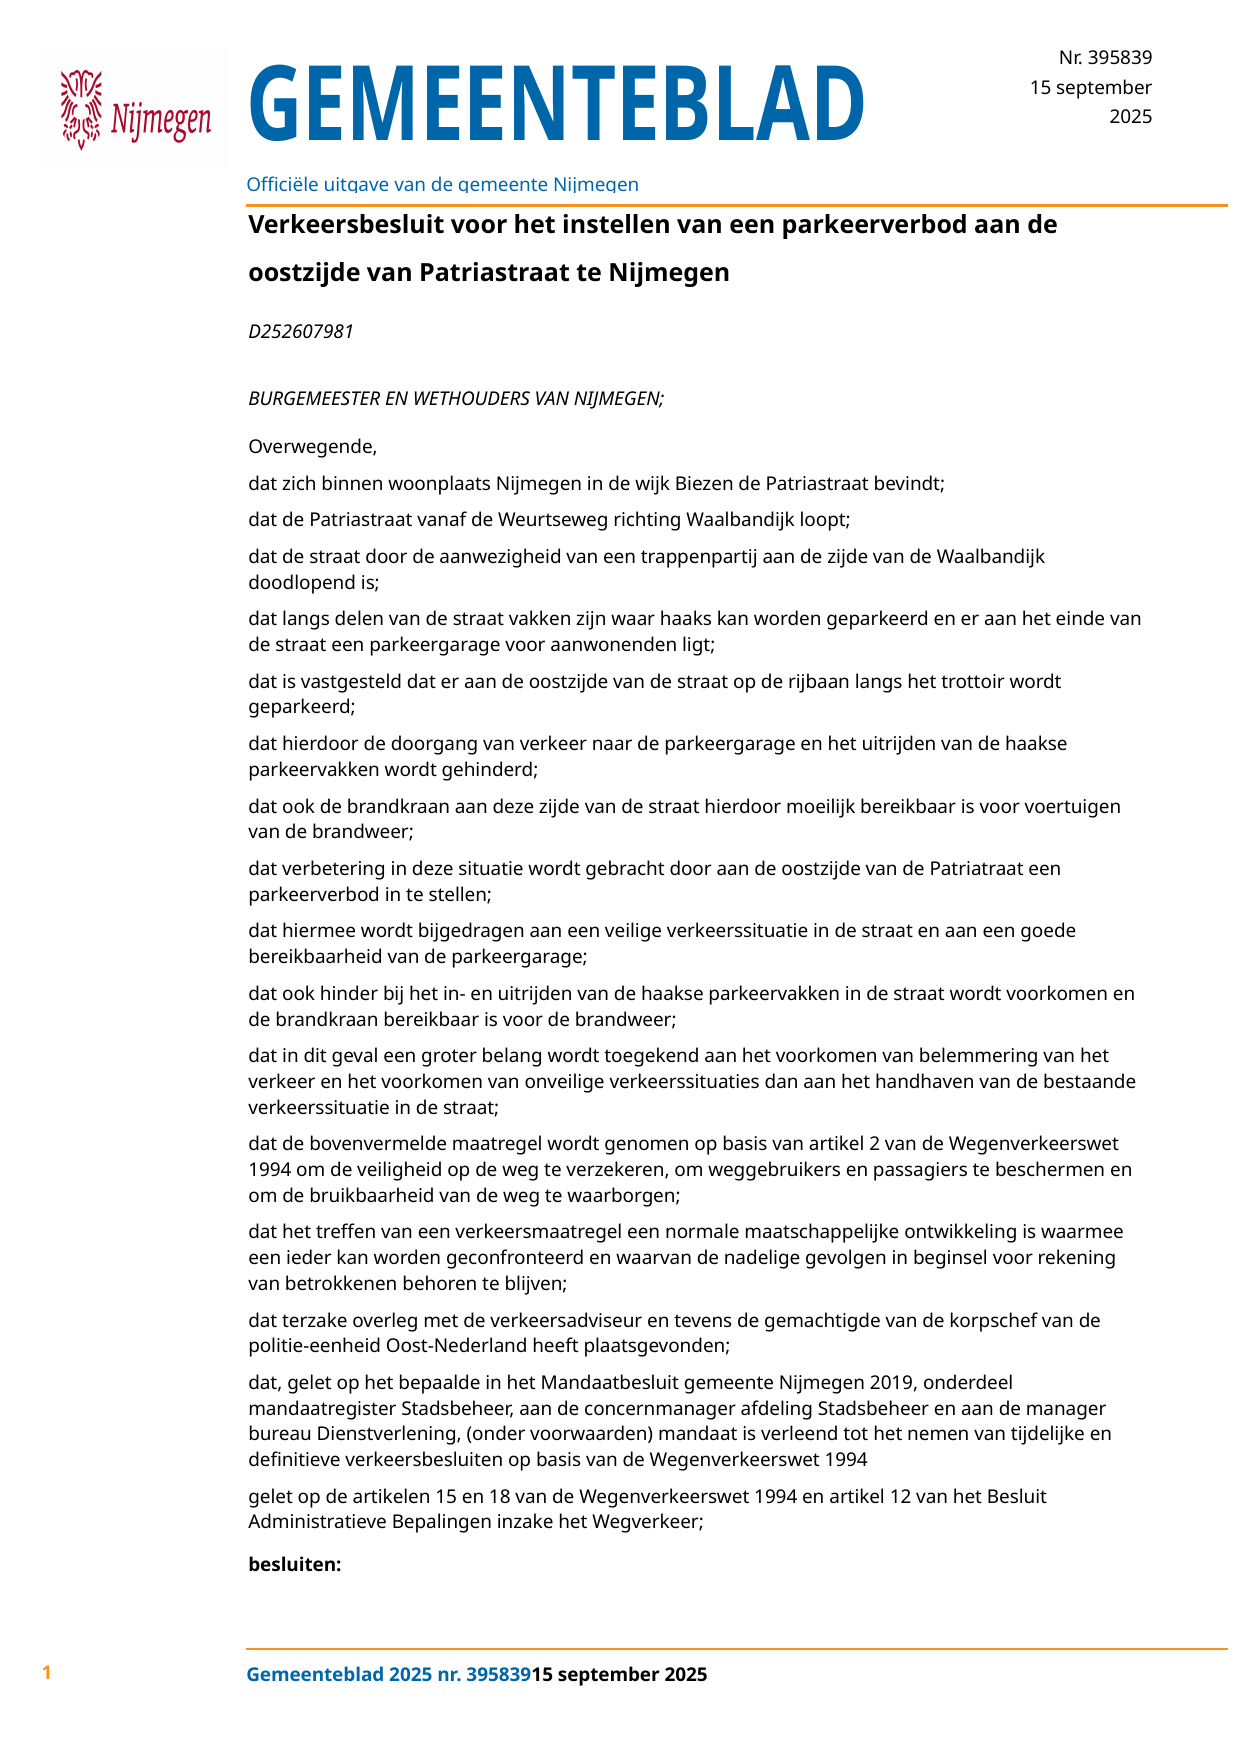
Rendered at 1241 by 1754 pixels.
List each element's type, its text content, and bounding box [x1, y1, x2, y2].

text dat, gelet op het bepaalde in het Mandaatbesluit gemeente Nijmegen 2019, onderdeel mandaatregister Stadsbeheer, aan de concernmanager afdeling Stadsbeheer en aan de manager bureau Dienstverlening, (onder voorwaarden) mandaat is verleend tot het nemen van tijdelijke en definitieve verkeersbesluiten op basis van de Wegenverkeerswet 1994 [248, 1369, 1152, 1472]
text dat ook hinder bij het in- en uitrijden van de haakse parkeervakken in de straat wordt voorkomen en de brandkraan bereikbaar is voor de brandweer; [248, 980, 1152, 1031]
text D252607981 [248, 318, 1152, 344]
text dat langs delen van de straat vakken zijn waar haaks kan worden geparkeerd en er aan het einde van de straat een parkeergarage voor aanwonenden ligt; [248, 606, 1152, 657]
text dat zich binnen woonplaats Nijmegen in de wijk Biezen de Patriastraat bevindt; [248, 470, 1152, 496]
text BURGEMEESTER EN WETHOUDERS VAN NIJMEGEN; [248, 386, 1152, 411]
text dat in dit geval een groter belang wordt toegekend aan het voorkomen van belemmering van het verkeer en het voorkomen van onveilige verkeerssituaties dan aan het handhaven van de bestaande verkeerssituatie in de straat; [248, 1042, 1152, 1119]
text dat hierdoor de doorgang van verkeer naar de parkeergarage en het uitrijden van de haakse parkeervakken wordt gehinderd; [248, 730, 1152, 782]
text gelet op de artikelen 15 en 18 van de Wegenverkeerswet 1994 en artikel 12 van het Besluit Administratieve Bepalingen inzake het Wegverkeer; [248, 1483, 1152, 1534]
picture [41, 47, 231, 172]
text dat is vastgesteld dat er aan de oostzijde van de straat op de rijbaan langs het trottoir wordt geparkeerd; [248, 668, 1152, 719]
text Overwegende, [248, 433, 1152, 459]
text dat de bovenvermelde maatregel wordt genomen op basis van artikel 2 van de Wegenverkeerswet 1994 om de veiligheid op de weg te verzekeren, om weggebruikers en passagiers te beschermen en om de bruikbaarheid van de weg te waarborgen; [248, 1131, 1152, 1208]
text besluiten: [248, 1551, 1152, 1576]
text dat hiermee wordt bijgedragen aan een veilige verkeerssituatie in de straat en aan een goede bereikbaarheid van de parkeergarage; [248, 918, 1152, 969]
text dat de straat door de aanwezigheid van een trappenpartij aan de zijde van de Waalbandijk doodlopend is; [248, 543, 1152, 595]
text dat verbetering in deze situatie wordt gebracht door aan de oostzijde van de Patriatraat een parkeerverbod in te stellen; [248, 855, 1152, 907]
text dat terzake overleg met de verkeersadviseur en tevens de gemachtigde van de korpschef van de politie-eenheid Oost-Nederland heeft plaatsgevonden; [248, 1307, 1152, 1358]
text dat het treffen van een verkeersmaatregel een normale maatschappelijke ontwikkeling is waarmee een ieder kan worden geconfronteerd en waarvan de nadelige gevolgen in beginsel voor rekening van betrokkenen behoren te blijven; [248, 1219, 1152, 1296]
text dat ook de brandkraan aan deze zijde van de straat hierdoor moeilijk bereikbaar is voor voertuigen van de brandweer; [248, 793, 1152, 844]
text dat de Patriastraat vanaf de Weurtseweg richting Waalbandijk loopt; [248, 507, 1152, 532]
text Verkeersbesluit voor het instellen van een parkeerverbod aan de oostzijde van Patriastraat te Nijmegen [248, 207, 1152, 288]
